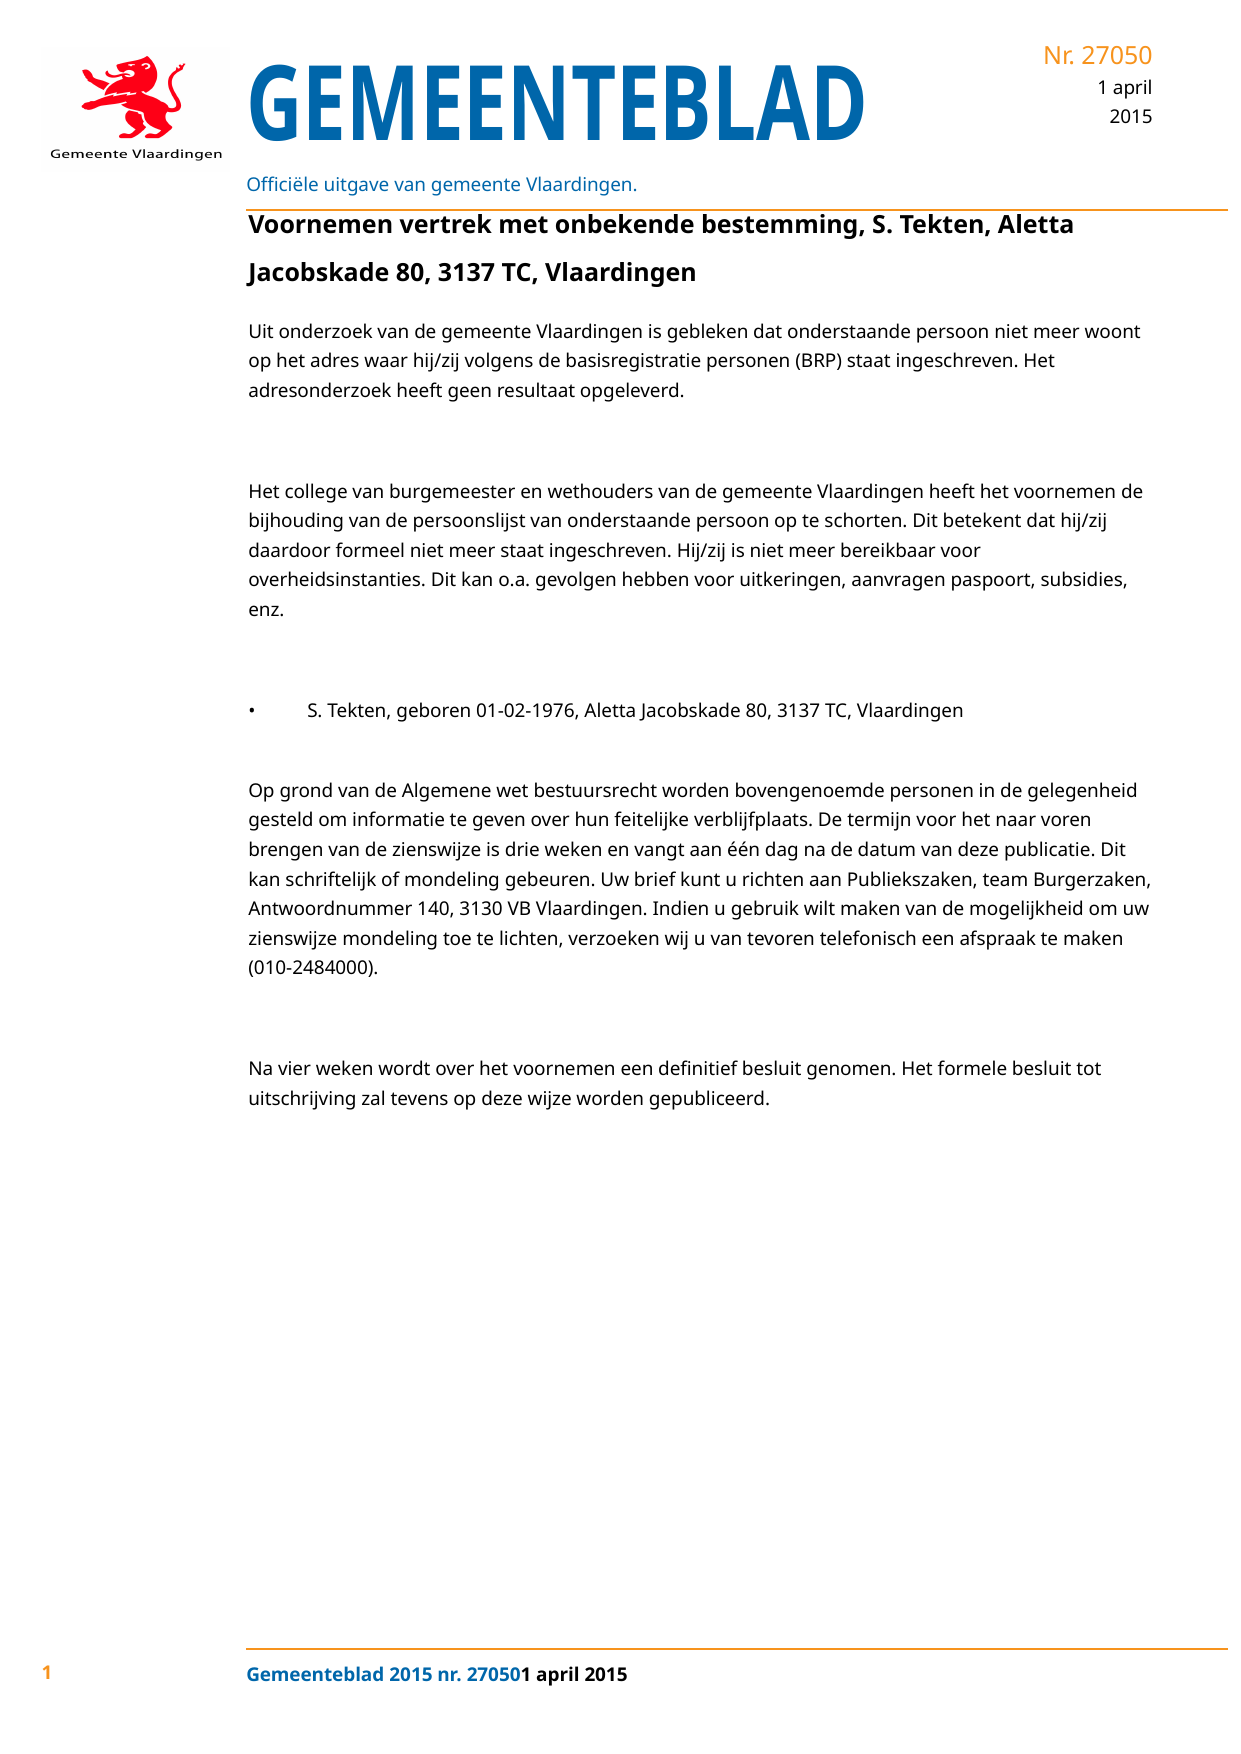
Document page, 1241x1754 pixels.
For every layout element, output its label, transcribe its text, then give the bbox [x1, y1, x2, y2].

picture [41, 47, 231, 172]
text Voornemen vertrek met onbekende bestemming, S. Tekten, Aletta Jacobskade 80, 3137 TC, Vlaardingen [248, 211, 1152, 288]
text Uit onderzoek van de gemeente Vlaardingen is gebleken dat onderstaande persoon niet meer woont op het adres waar hij/zij volgens de basisregistratie personen (BRP) staat ingeschreven. Het adresonderzoek heeft geen resultaat opgeleverd. [248, 318, 1152, 403]
list S. Tekten, geboren 01-02-1976, Aletta Jacobskade 80, 3137 TC, Vlaardingen [248, 697, 1152, 723]
text Het college van burgemeester en wethouders van de gemeente Vlaardingen heeft het voornemen de bijhouding van de persoonslijst van onderstaande persoon op te schorten. Dit betekent dat hij/zij daardoor formeel niet meer staat ingeschreven. Hij/zij is niet meer bereikbaar voor overheidsinstanties. Dit kan o.a. gevolgen hebben voor uitkeringen, aanvragen paspoort, subsidies, enz. [248, 478, 1152, 622]
text Op grond van de Algemene wet bestuursrecht worden bovengenoemde personen in de gelegenheid gesteld om informatie te geven over hun feitelijke verblijfplaats. De termijn voor het naar voren brengen van de zienswijze is drie weken en vangt aan één dag na de datum van deze publicatie. Dit kan schriftelijk of mondeling gebeuren. Uw brief kunt u richten aan Publiekszaken, team Burgerzaken, Antwoordnummer 140, 3130 VB Vlaardingen. Indien u gebruik wilt maken van de mogelijkheid om uw zienswijze mondeling toe te lichten, verzoeken wij u van tevoren telefonisch een afspraak te maken (010-2484000). [248, 777, 1152, 980]
text Na vier weken wordt over het voornemen een definitief besluit genomen. Het formele besluit tot uitschrijving zal tevens op deze wijze worden gepubliceerd. [248, 1055, 1152, 1111]
